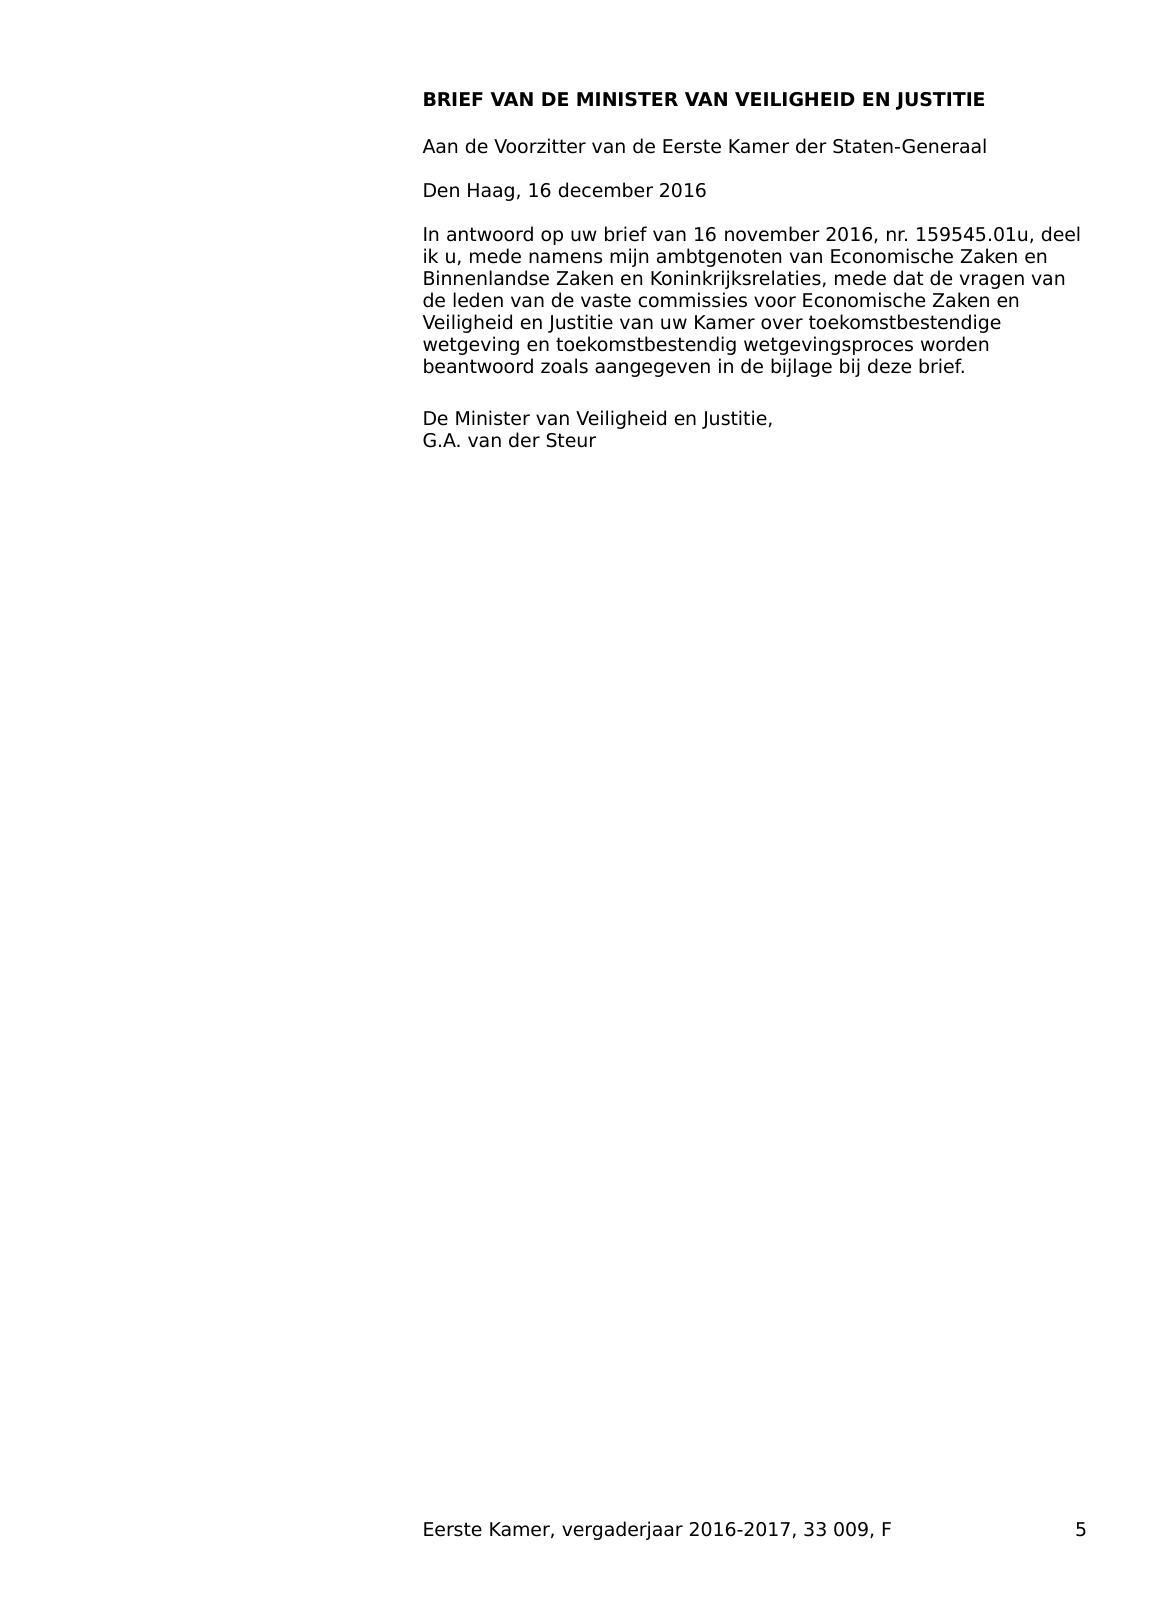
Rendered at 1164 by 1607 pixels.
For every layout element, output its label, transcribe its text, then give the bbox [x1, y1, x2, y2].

text Aan de Voorzitter van de Eerste Kamer der Staten-Generaal [422, 136, 1087, 158]
text Den Haag, 16 december 2016 [422, 180, 1087, 202]
text De Minister van Veiligheid en Justitie, G.A. van der Steur [422, 408, 1087, 452]
text In antwoord op uw brief van 16 november 2016, nr. 159545.01u, deel ik u, mede namens mijn ambtgenoten van Economische Zaken en Binnenlandse Zaken en Koninkrijksrelaties, mede dat de vragen van de leden van de vaste commissies voor Economische Zaken en Veiligheid en Justitie van uw Kamer over toekomstbestendige wetgeving en toekomstbestendig wetgevingsproces worden beantwoord zoals aangegeven in de bijlage bij deze brief. [422, 224, 1087, 378]
subtitle BRIEF VAN DE MINISTER VAN VEILIGHEID EN JUSTITIE [422, 89, 1087, 111]
